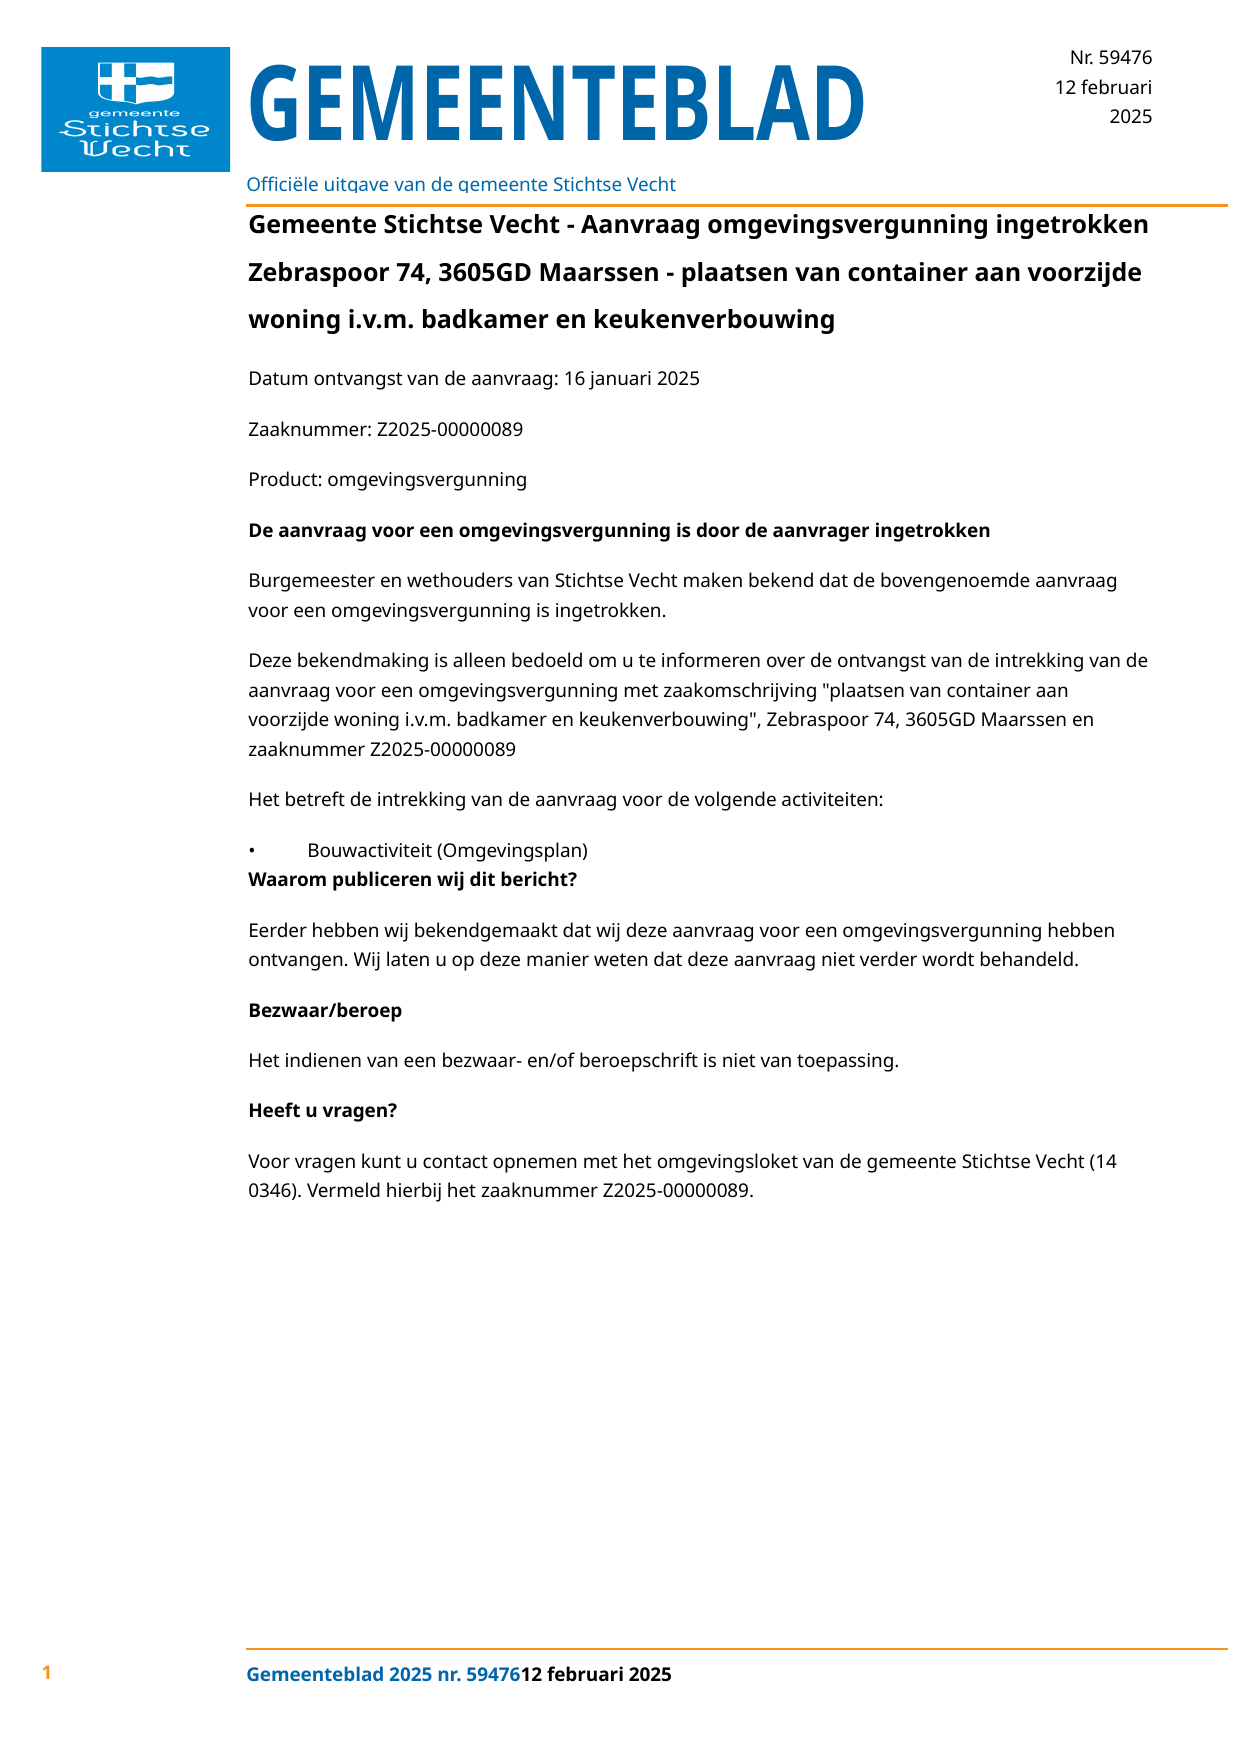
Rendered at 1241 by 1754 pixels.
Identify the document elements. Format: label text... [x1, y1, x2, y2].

text Heeft u vragen? [248, 1098, 1152, 1123]
text De aanvraag voor een omgevingsvergunning is door de aanvrager ingetrokken [248, 517, 1152, 542]
picture [99, 63, 135, 101]
text Eerder hebben wij bekendgemaakt dat wij deze aanvraag voor een omgevingsvergunning hebben ontvangen. Wij laten u op deze manier weten dat deze aanvraag niet verder wordt behandeld. [248, 917, 1152, 972]
text Het betreft de intrekking van de aanvraag voor de volgende activiteiten: [248, 786, 1152, 812]
text Zaaknummer: Z2025-00000089 [248, 416, 1152, 442]
text Bezwaar/beroep [248, 997, 1152, 1022]
picture [137, 63, 174, 103]
list Bouwactiviteit (Omgevingsplan) [248, 837, 1152, 862]
text Deze bekendmaking is alleen bedoeld om u te informeren over de ontvangst van de intrekking van de aanvraag voor een omgevingsvergunning met zaakomschrijving "plaatsen van container aan voorzijde woning i.v.m. badkamer en keukenverbouwing", Zebraspoor 74, 3605GD Maarssen en zaaknummer Z2025-00000089 [248, 647, 1152, 762]
text Product: omgevingsvergunning [248, 466, 1152, 492]
text Waarom publiceren wij dit bericht? [248, 866, 1152, 892]
text Het indienen van een bezwaar- en/of beroepschrift is niet van toepassing. [248, 1047, 1152, 1073]
text Burgemeester en wethouders van Stichtse Vecht maken bekend dat de bovengenoemde aanvraag voor een omgevingsvergunning is ingetrokken. [248, 567, 1152, 622]
text Voor vragen kunt u contact opnemen met het omgevingsloket van de gemeente Stichtse Vecht (14 0346). Vermeld hierbij het zaaknummer Z2025-00000089. [248, 1148, 1152, 1203]
text Gemeente Stichtse Vecht - Aanvraag omgevingsvergunning ingetrokken Zebraspoor 74, 3605GD Maarssen - plaatsen van container aan voorzijde woning i.v.m. badkamer en keukenverbouwing [248, 207, 1152, 336]
text Datum ontvangst van de aanvraag: 16 januari 2025 [248, 366, 1152, 391]
